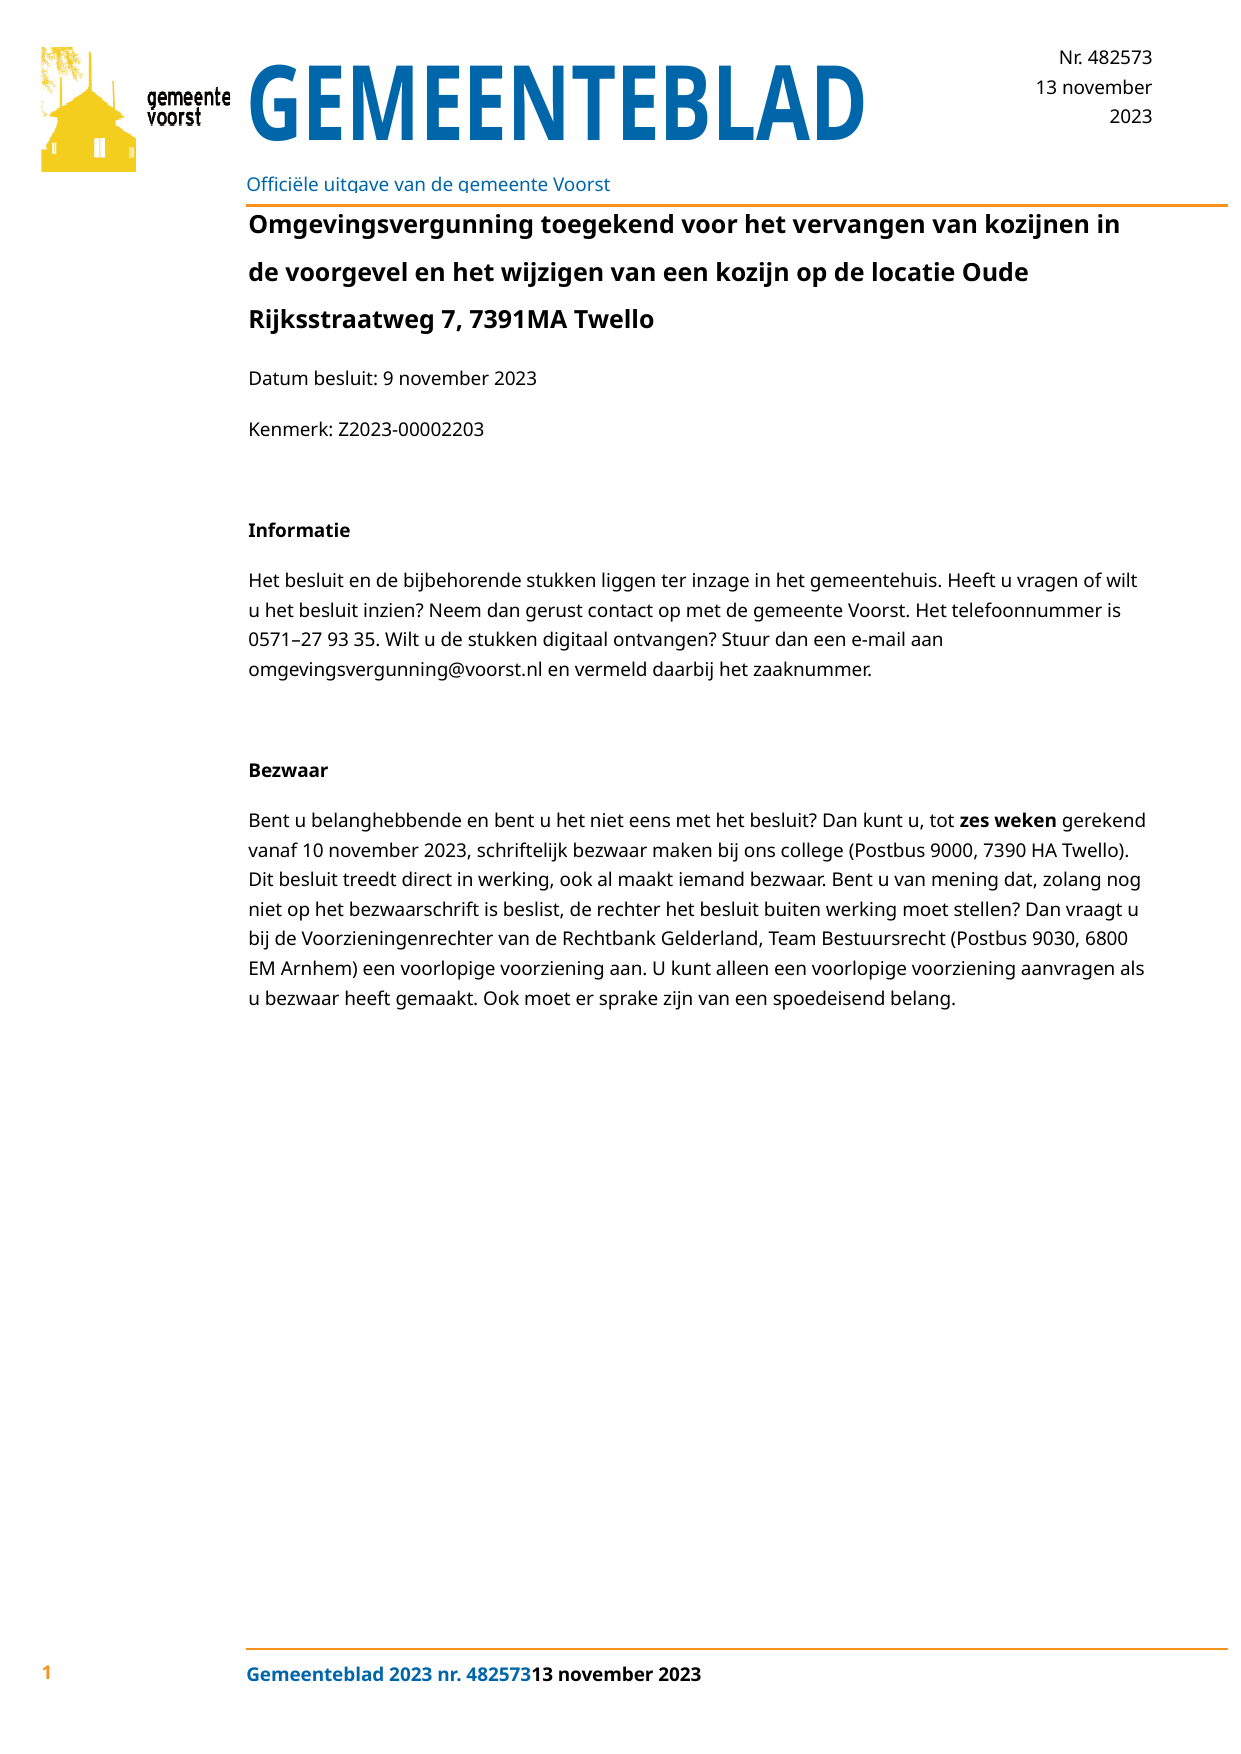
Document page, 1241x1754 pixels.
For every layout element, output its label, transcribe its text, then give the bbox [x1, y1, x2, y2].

text Datum besluit: 9 november 2023 [248, 366, 1152, 391]
text Bezwaar [248, 757, 1152, 782]
text Informatie [248, 517, 1152, 542]
text Omgevingsvergunning toegekend voor het vervangen van kozijnen in de voorgevel en het wijzigen van een kozijn op de locatie Oude Rijksstraatweg 7, 7391MA Twello [248, 207, 1152, 336]
text Het besluit en de bijbehorende stukken liggen ter inzage in het gemeentehuis. Heeft u vragen of wilt u het besluit inzien? Neem dan gerust contact op met de gemeente Voorst. Het telefoonnummer is 0571–27 93 35. Wilt u de stukken digitaal ontvangen? Stuur dan een e-mail aan omgevingsvergunning@voorst.nl en vermeld daarbij het zaaknummer. [248, 567, 1152, 682]
text Bent u belanghebbende en bent u het niet eens met het besluit? Dan kunt u, tot zes weken gerekend vanaf 10 november 2023, schriftelijk bezwaar maken bij ons college (Postbus 9000, 7390 HA Twello). Dit besluit treedt direct in werking, ook al maakt iemand bezwaar. Bent u van mening dat, zolang nog niet op het bezwaarschrift is beslist, de rechter het besluit buiten werking moet stellen? Dan vraagt u bij de Voorzieningenrechter van de Rechtbank Gelderland, Team Bestuursrecht (Postbus 9030, 6800 EM Arnhem) een voorlopige voorziening aan. U kunt alleen een voorlopige voorziening aanvragen als u bezwaar heeft gemaakt. Ook moet er sprake zijn van een spoedeisend belang. [248, 807, 1152, 1010]
picture [41, 47, 231, 172]
text Kenmerk: Z2023-00002203 [248, 416, 1152, 442]
